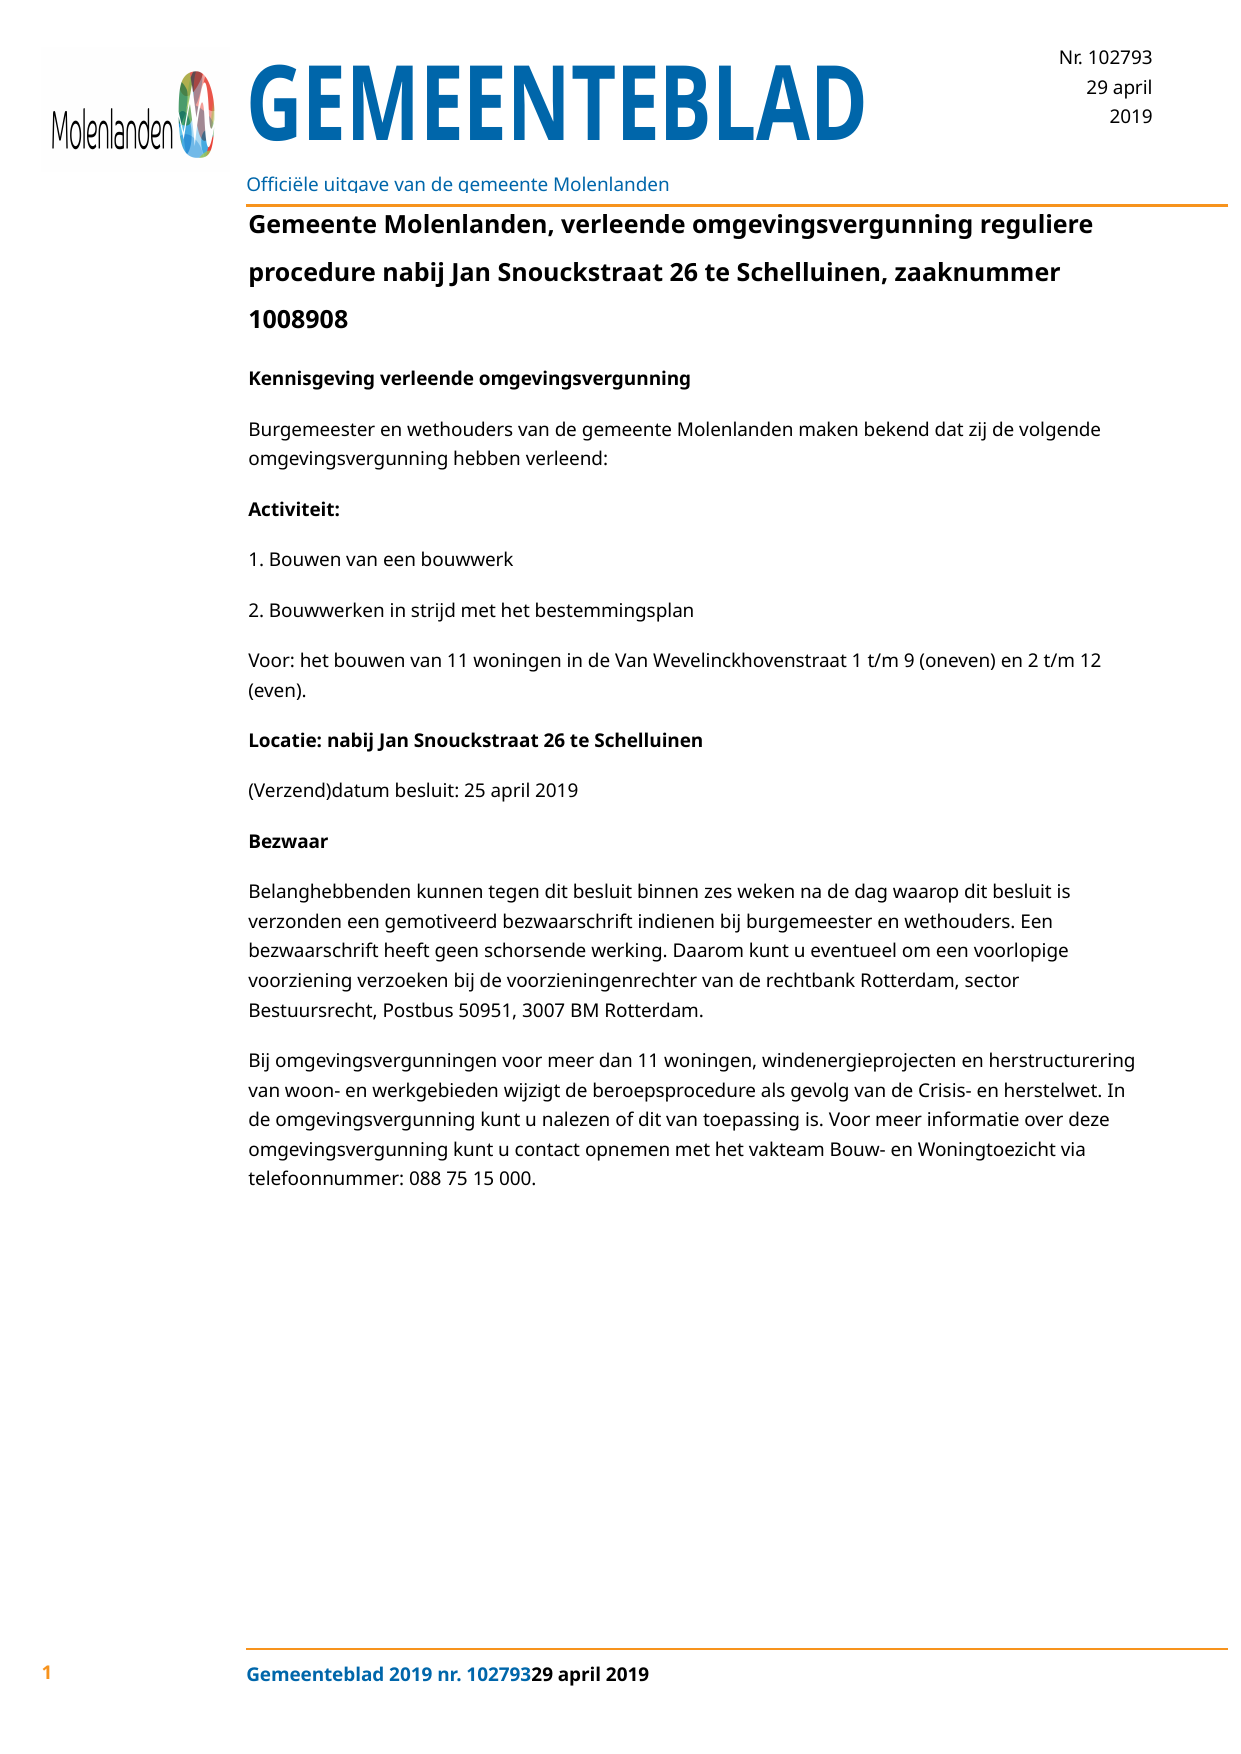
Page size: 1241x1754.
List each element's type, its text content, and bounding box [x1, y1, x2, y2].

picture [41, 47, 231, 172]
text 2. Bouwwerken in strijd met het bestemmingsplan [248, 597, 1152, 622]
text Belanghebbenden kunnen tegen dit besluit binnen zes weken na de dag waarop dit besluit is verzonden een gemotiveerd bezwaarschrift indienen bij burgemeester en wethouders. Een bezwaarschrift heeft geen schorsende werking. Daarom kunt u eventueel om een voorlopige voorziening verzoeken bij de voorzieningenrechter van de rechtbank Rotterdam, sector Bestuursrecht, Postbus 50951, 3007 BM Rotterdam. [248, 878, 1152, 1022]
text Activiteit: [248, 496, 1152, 522]
text Burgemeester en wethouders van de gemeente Molenlanden maken bekend dat zij de volgende omgevingsvergunning hebben verleend: [248, 416, 1152, 471]
text 1. Bouwen van een bouwwerk [248, 546, 1152, 572]
text Bij omgevingsvergunningen voor meer dan 11 woningen, windenergieprojecten en herstructurering van woon- en werkgebieden wijzigt de beroepsprocedure als gevolg van de Crisis- en herstelwet. In de omgevingsvergunning kunt u nalezen of dit van toepassing is. Voor meer informatie over deze omgevingsvergunning kunt u contact opnemen met het vakteam Bouw- en Woningtoezicht via telefoonnummer: 088 75 15 000. [248, 1047, 1152, 1191]
text Voor: het bouwen van 11 woningen in de Van Wevelinckhovenstraat 1 t/m 9 (oneven) en 2 t/m 12 (even). [248, 647, 1152, 702]
text Bezwaar [248, 828, 1152, 854]
text Gemeente Molenlanden, verleende omgevingsvergunning reguliere procedure nabij Jan Snouckstraat 26 te Schelluinen, zaaknummer 1008908 [248, 207, 1152, 336]
text Locatie: nabij Jan Snouckstraat 26 te Schelluinen [248, 727, 1152, 753]
text (Verzend)datum besluit: 25 april 2019 [248, 778, 1152, 803]
text Kennisgeving verleende omgevingsvergunning [248, 366, 1152, 391]
